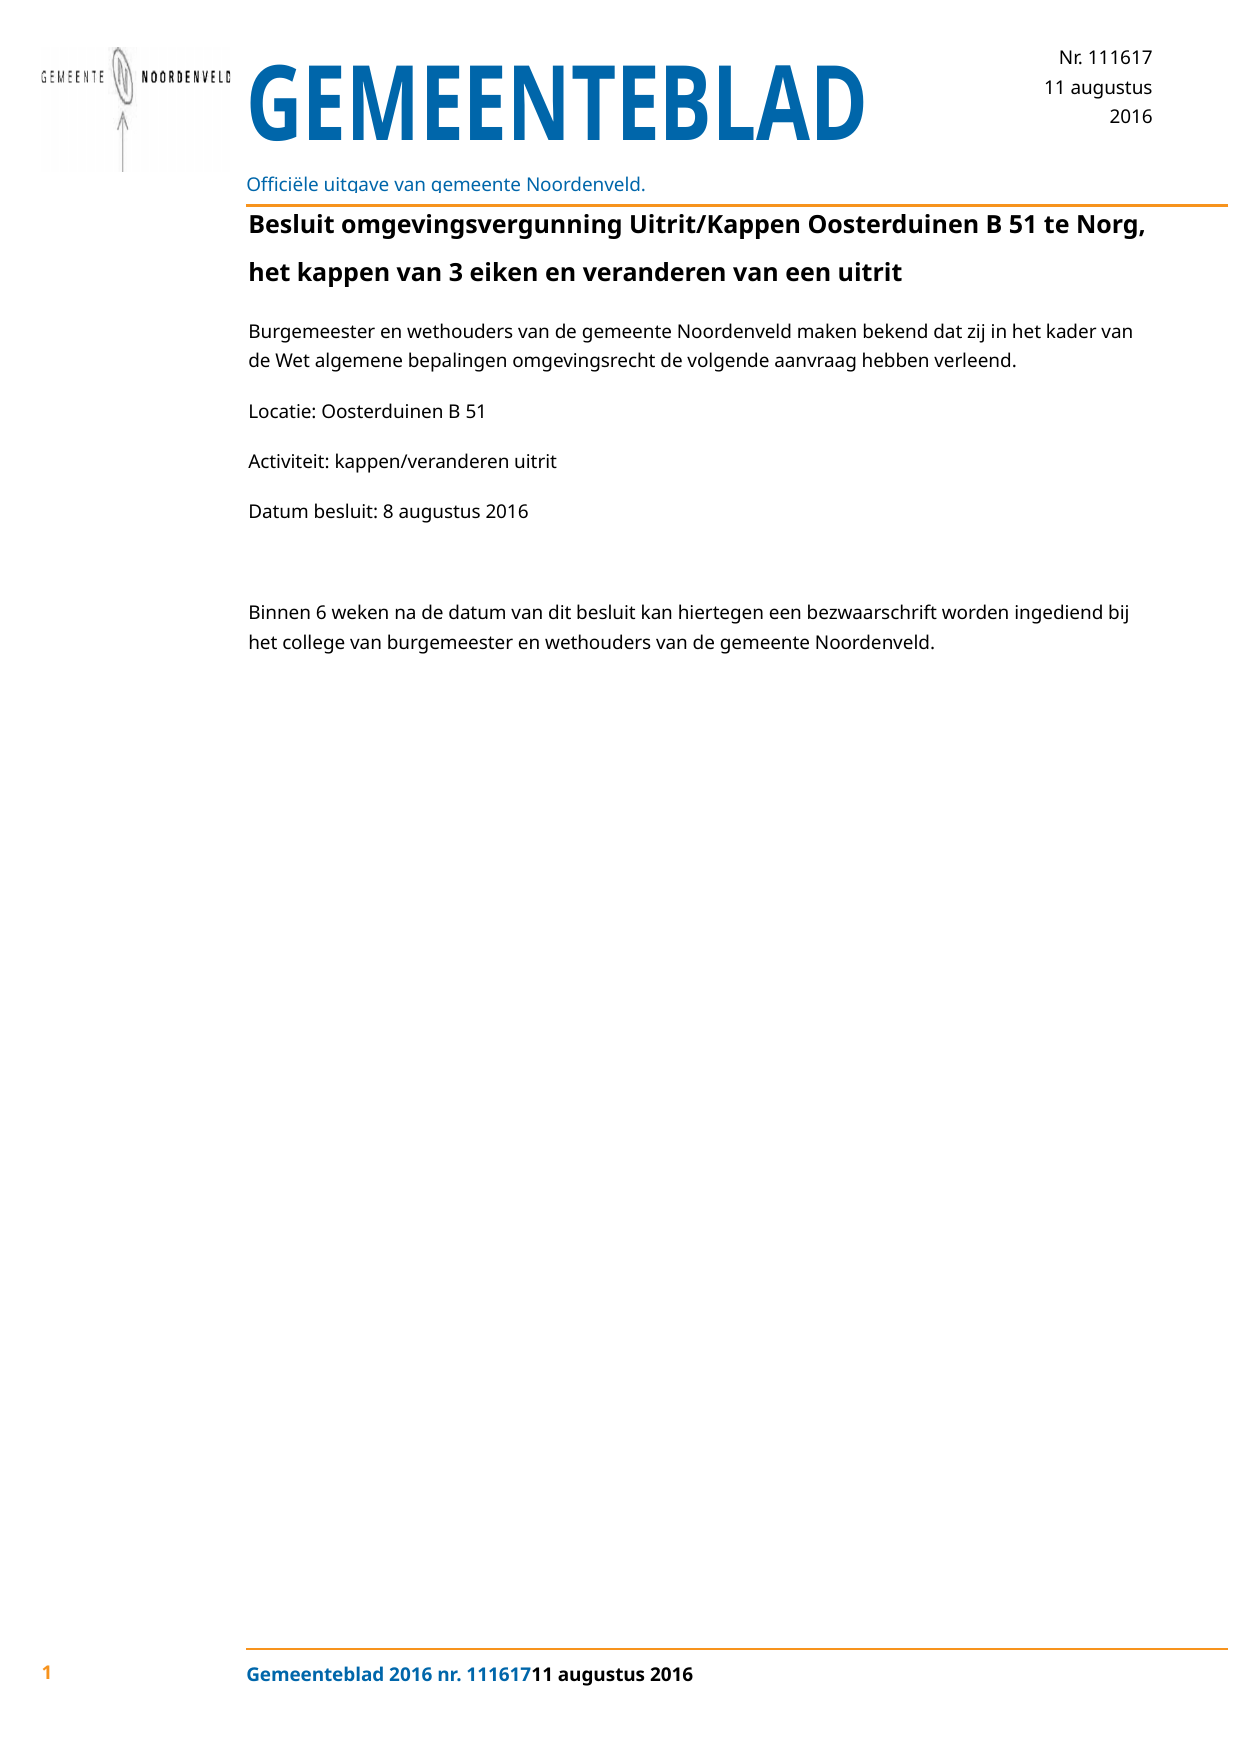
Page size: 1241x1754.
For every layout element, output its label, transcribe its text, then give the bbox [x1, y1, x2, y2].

text Datum besluit: 8 augustus 2016 [248, 499, 1152, 524]
text Activiteit: kappen/veranderen uitrit [248, 448, 1152, 474]
text Locatie: Oosterduinen B 51 [248, 398, 1152, 424]
text Binnen 6 weken na de datum van dit besluit kan hiertegen een bezwaarschrift worden ingediend bij het college van burgemeester en wethouders van de gemeente Noordenveld. [248, 599, 1152, 655]
picture [41, 47, 231, 172]
text Besluit omgevingsvergunning Uitrit/Kappen Oosterduinen B 51 te Norg, het kappen van 3 eiken en veranderen van een uitrit [248, 207, 1152, 288]
text Burgemeester en wethouders van de gemeente Noordenveld maken bekend dat zij in het kader van de Wet algemene bepalingen omgevingsrecht de volgende aanvraag hebben verleend. [248, 318, 1152, 373]
